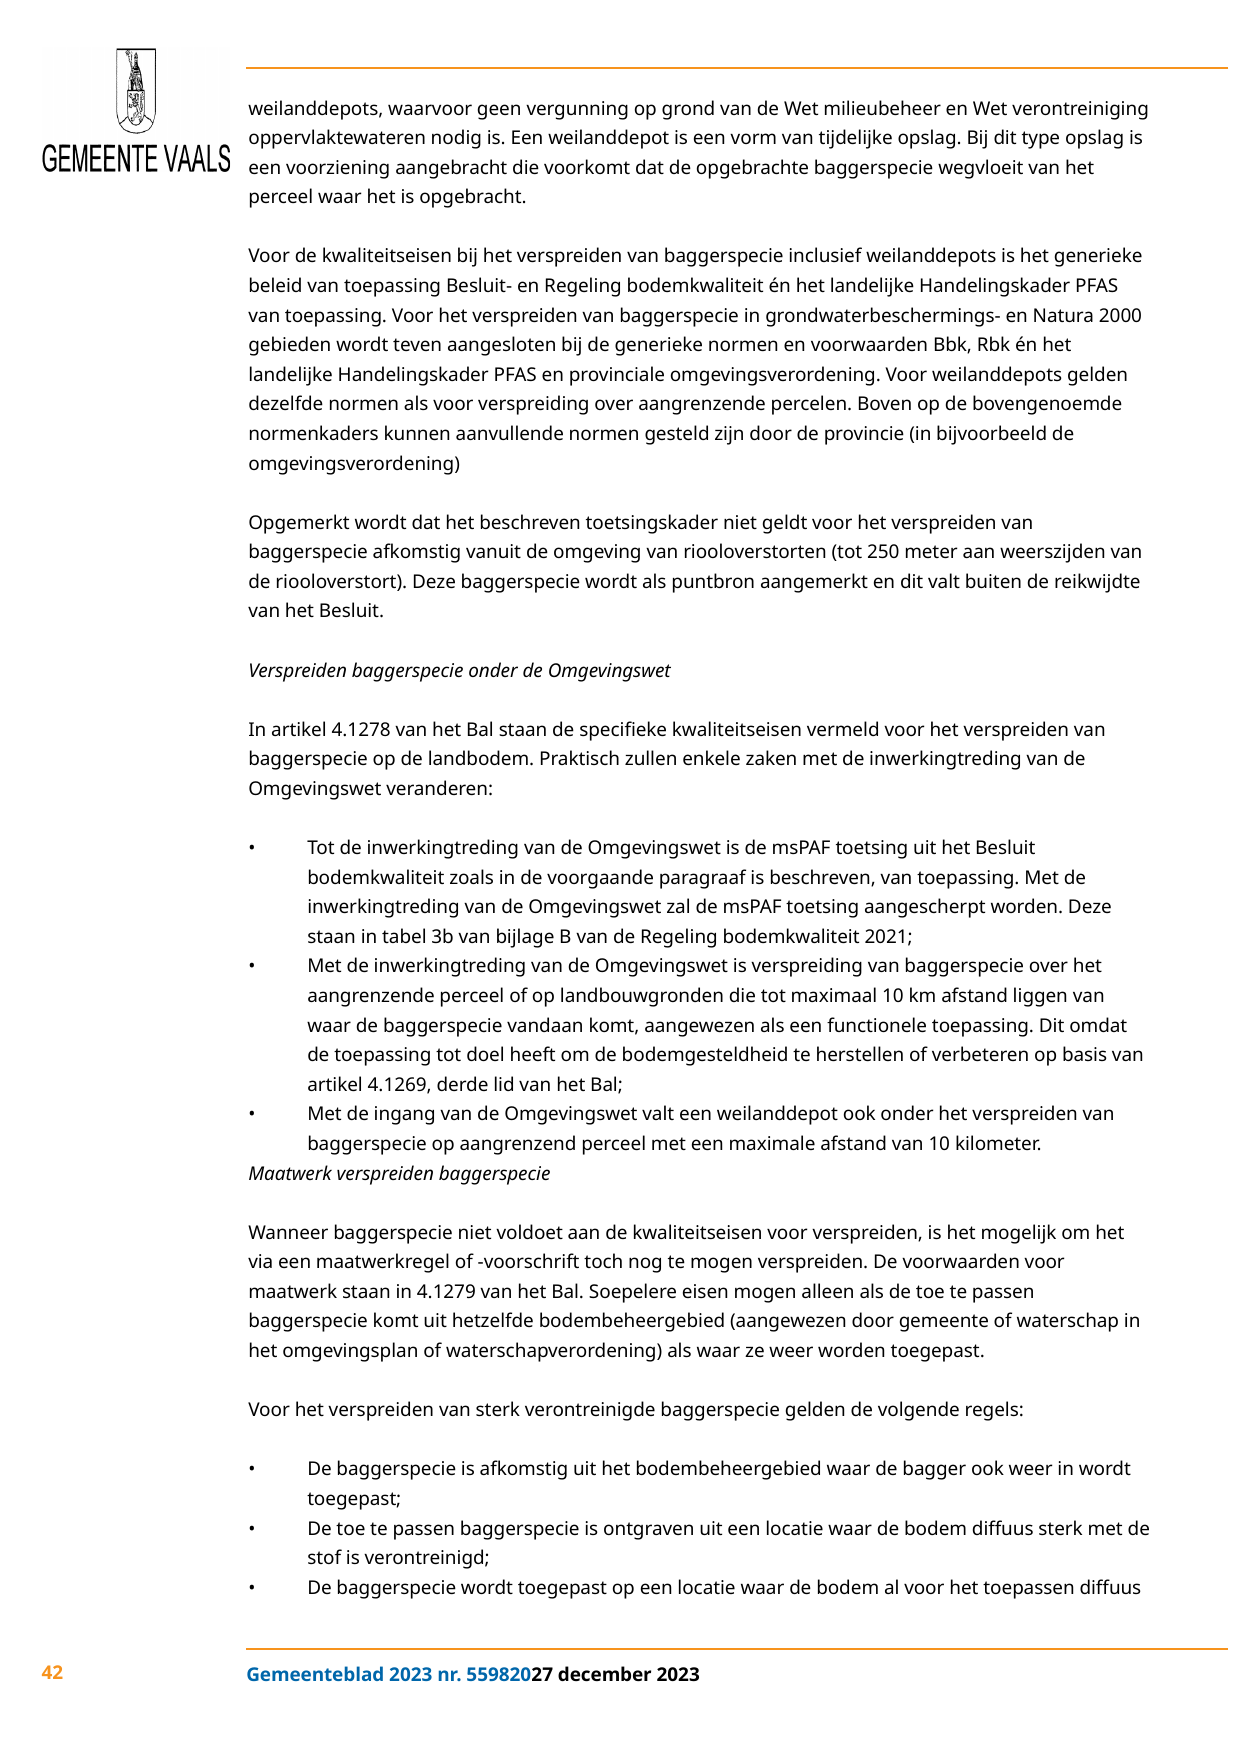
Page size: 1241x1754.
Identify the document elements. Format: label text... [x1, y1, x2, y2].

list Tot de inwerkingtreding van de Omgevingswet is de msPAF toetsing uit het Besluit bodemkwaliteit zoals in de voorgaande paragraaf is beschreven, van toepassing. Met de inwerkingtreding van de Omgevingswet zal de msPAF toetsing aangescherpt worden. Deze staan in tabel 3b van bijlage B van de Regeling bodemkwaliteit 2021; [248, 834, 1152, 949]
text weilanddepots, waarvoor geen vergunning op grond van de Wet milieubeheer en Wet verontreiniging oppervlaktewateren nodig is. Een weilanddepot is een vorm van tijdelijke opslag. Bij dit type opslag is een voorziening aangebracht die voorkomt dat de opgebrachte baggerspecie wegvloeit van het perceel waar het is opgebracht. [248, 95, 1152, 209]
list Met de ingang van de Omgevingswet valt een weilanddepot ook onder het verspreiden van baggerspecie op aangrenzend perceel met een maximale afstand van 10 kilometer. [248, 1101, 1152, 1156]
list De baggerspecie is afkomstig uit het bodembeheergebied waar de bagger ook weer in wordt toegepast; [248, 1456, 1152, 1511]
text Maatwerk verspreiden baggerspecie [248, 1160, 1152, 1186]
picture [41, 47, 231, 172]
text In artikel 4.1278 van het Bal staan de specifieke kwaliteitseisen vermeld voor het verspreiden van baggerspecie op de landbodem. Praktisch zullen enkele zaken met de inwerkingtreding van de Omgevingswet veranderen: [248, 716, 1152, 801]
list De toe te passen baggerspecie is ontgraven uit een locatie waar de bodem diffuus sterk met de stof is verontreinigd; [248, 1515, 1152, 1570]
text Verspreiden baggerspecie onder de Omgevingswet [248, 657, 1152, 683]
list De baggerspecie wordt toegepast op een locatie waar de bodem al voor het toepassen diffuus [248, 1574, 1152, 1600]
text Wanneer baggerspecie niet voldoet aan de kwaliteitseisen voor verspreiden, is het mogelijk om het via een maatwerkregel of -voorschrift toch nog te mogen verspreiden. De voorwaarden voor maatwerk staan in 4.1279 van het Bal. Soepelere eisen mogen alleen als de toe te passen baggerspecie komt uit hetzelfde bodembeheergebied (aangewezen door gemeente of waterschap in het omgevingsplan of waterschapverordening) als waar ze weer worden toegepast. [248, 1219, 1152, 1363]
text Voor het verspreiden van sterk verontreinigde baggerspecie gelden de volgende regels: [248, 1396, 1152, 1422]
text Opgemerkt wordt dat het beschreven toetsingskader niet geldt voor het verspreiden van baggerspecie afkomstig vanuit de omgeving van riooloverstorten (tot 250 meter aan weerszijden van de riooloverstort). Deze baggerspecie wordt als puntbron aangemerkt en dit valt buiten de reikwijdte van het Besluit. [248, 509, 1152, 623]
list Met de inwerkingtreding van de Omgevingswet is verspreiding van baggerspecie over het aangrenzende perceel of op landbouwgronden die tot maximaal 10 km afstand liggen van waar de baggerspecie vandaan komt, aangewezen als een functionele toepassing. Dit omdat de toepassing tot doel heeft om de bodemgesteldheid te herstellen of verbeteren op basis van artikel 4.1269, derde lid van het Bal; [248, 953, 1152, 1097]
text Voor de kwaliteitseisen bij het verspreiden van baggerspecie inclusief weilanddepots is het generieke beleid van toepassing Besluit- en Regeling bodemkwaliteit én het landelijke Handelingskader PFAS van toepassing. Voor het verspreiden van baggerspecie in grondwaterbeschermings- en Natura 2000 gebieden wordt teven aangesloten bij de generieke normen en voorwaarden Bbk, Rbk én het landelijke Handelingskader PFAS en provinciale omgevingsverordening. Voor weilanddepots gelden dezelfde normen als voor verspreiding over aangrenzende percelen. Boven op de bovengenoemde normenkaders kunnen aanvullende normen gesteld zijn door de provincie (in bijvoorbeeld de omgevingsverordening) [248, 243, 1152, 476]
